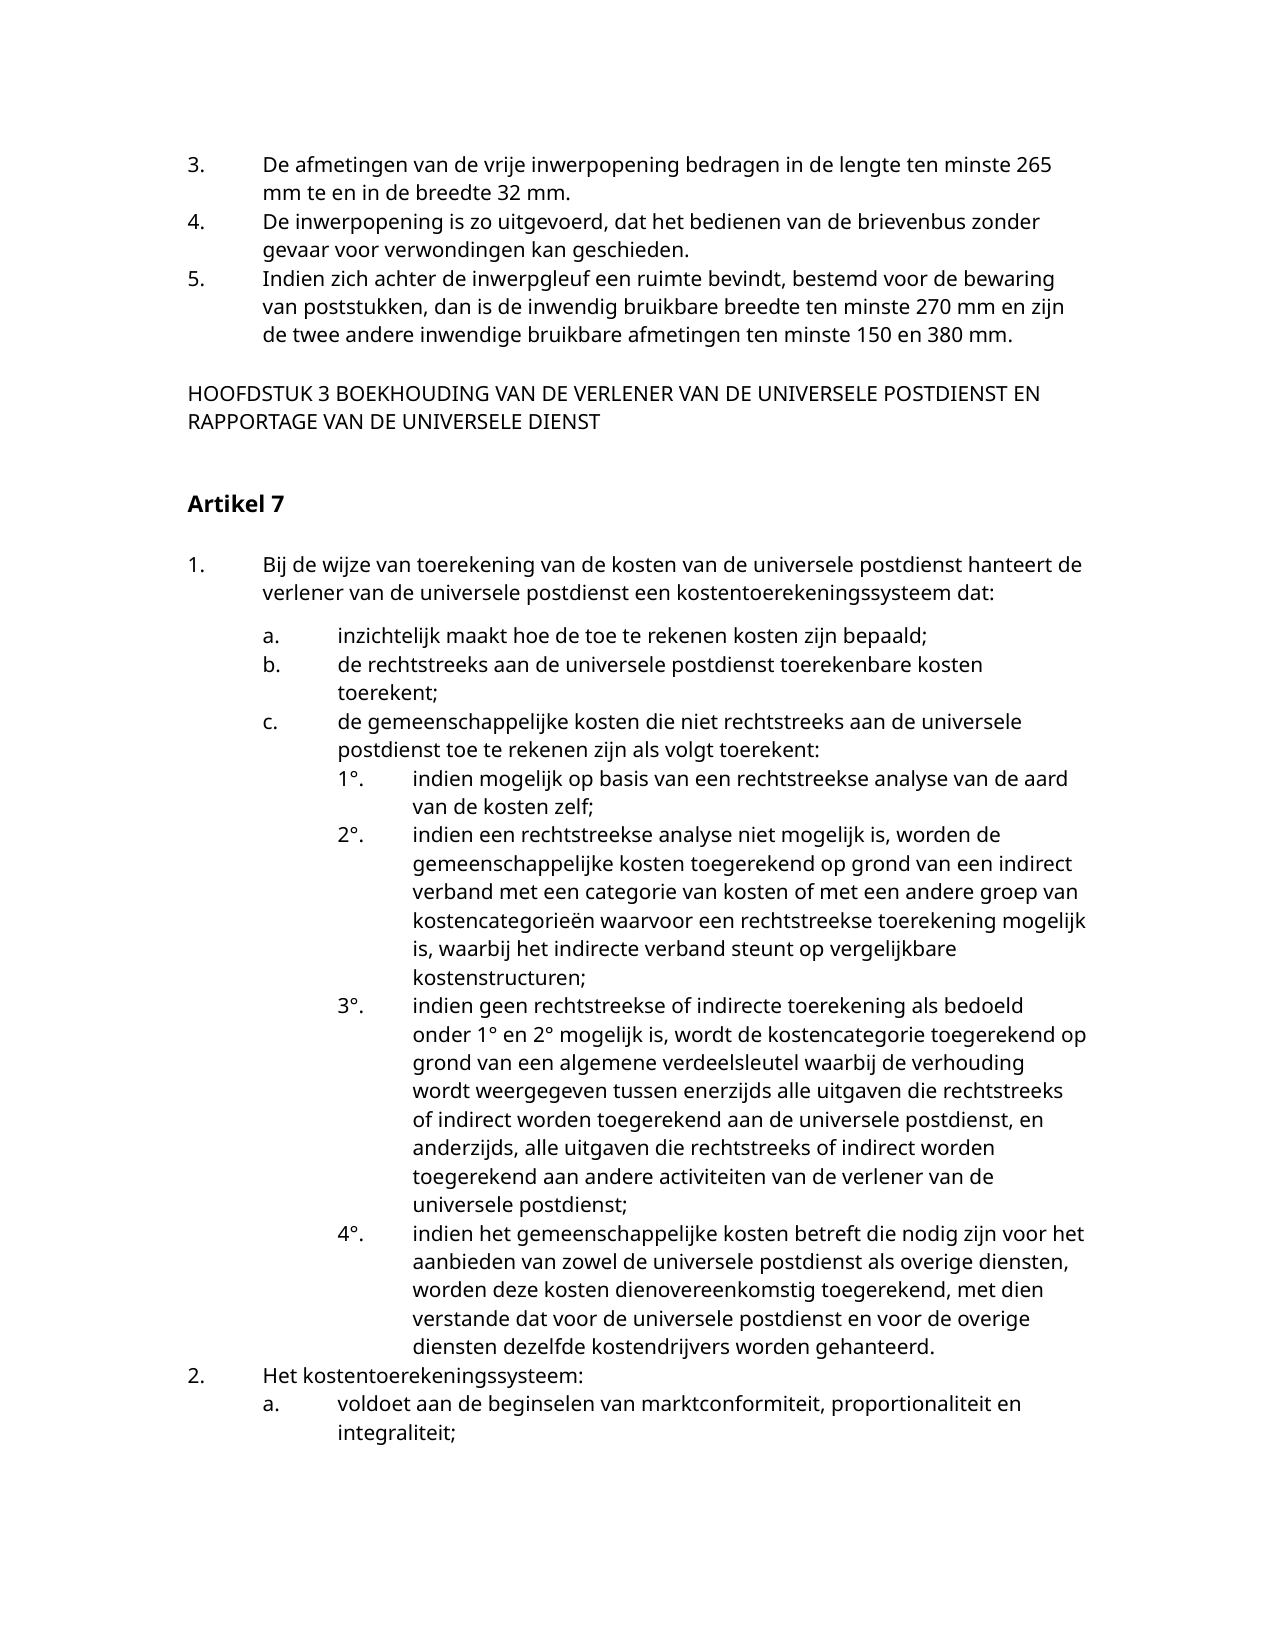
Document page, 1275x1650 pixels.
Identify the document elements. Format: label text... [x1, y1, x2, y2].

list de gemeenschappelijke kosten die niet rechtstreeks aan de universele postdienst toe te rekenen zijn als volgt toerekent: [262, 707, 1087, 764]
list De afmetingen van de vrije inwerpopening bedragen in de lengte ten minste 265 mm te en in de breedte 32 mm. [187, 150, 1087, 207]
list de rechtstreeks aan de universele postdienst toerekenbare kosten toerekent; [262, 650, 1087, 707]
subtitle Artikel 7 [187, 488, 1087, 520]
list indien mogelijk op basis van een rechtstreekse analyse van de aard van de kosten zelf; [337, 764, 1087, 821]
list Indien zich achter de inwerpgleuf een ruimte bevindt, bestemd voor de bewaring van poststukken, dan is de inwendig bruikbare breedte ten minste 270 mm en zijn de twee andere inwendige bruikbare afmetingen ten minste 150 en 380 mm. [187, 264, 1087, 349]
list voldoet aan de beginselen van marktconformiteit, proportionaliteit en integraliteit; [262, 1389, 1087, 1446]
list De inwerpopening is zo uitgevoerd, dat het bedienen van de brievenbus zonder gevaar voor verwondingen kan geschieden. [187, 207, 1087, 264]
list indien een rechtstreekse analyse niet mogelijk is, worden de gemeenschappelijke kosten toegerekend op grond van een indirect verband met een categorie van kosten of met een andere groep van kostencategorieën waarvoor een rechtstreekse toerekening mogelijk is, waarbij het indirecte verband steunt op vergelijkbare kostenstructuren; [337, 821, 1087, 991]
list indien geen rechtstreekse of indirecte toerekening als bedoeld onder 1° en 2° mogelijk is, wordt de kostencategorie toegerekend op grond van een algemene verdeelsleutel waarbij de verhouding wordt weergegeven tussen enerzijds alle uitgaven die rechtstreeks of indirect worden toegerekend aan de universele postdienst, en anderzijds, alle uitgaven die rechtstreeks of indirect worden toegerekend aan andere activiteiten van de verlener van de universele postdienst; [337, 991, 1087, 1219]
list inzichtelijk maakt hoe de toe te rekenen kosten zijn bepaald; [262, 622, 1087, 650]
list Het kostentoerekeningssysteem: [187, 1361, 1087, 1389]
list Bij de wijze van toerekening van de kosten van de universele postdienst hanteert de verlener van de universele postdienst een kostentoerekeningssysteem dat: [187, 550, 1087, 607]
list indien het gemeenschappelijke kosten betreft die nodig zijn voor het aanbieden van zowel de universele postdienst als overige diensten, worden deze kosten dienovereenkomstig toegerekend, met dien verstande dat voor de universele postdienst en voor de overige diensten dezelfde kostendrijvers worden gehanteerd. [337, 1219, 1087, 1361]
text HOOFDSTUK 3 BOEKHOUDING VAN DE VERLENER VAN DE UNIVERSELE POSTDIENST EN RAPPORTAGE VAN DE UNIVERSELE DIENST [187, 379, 1087, 436]
